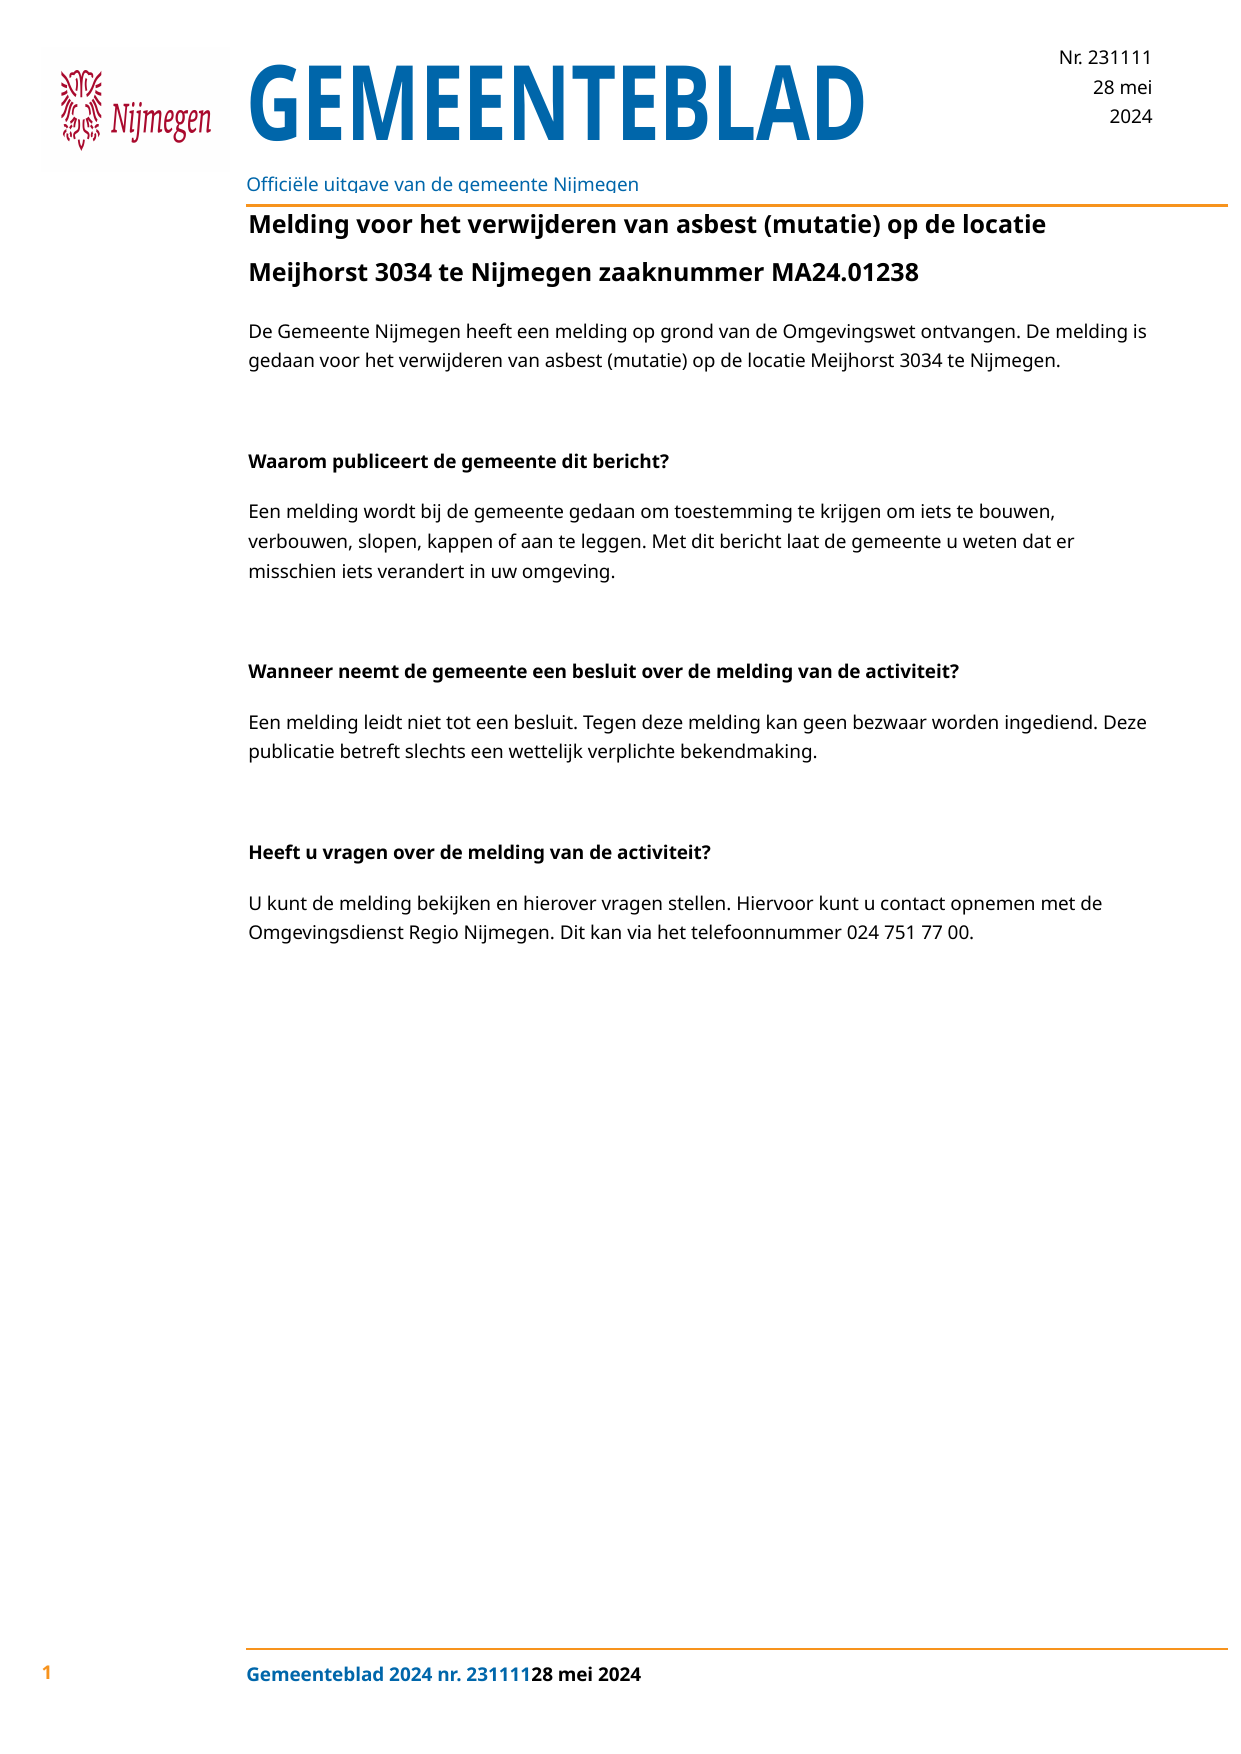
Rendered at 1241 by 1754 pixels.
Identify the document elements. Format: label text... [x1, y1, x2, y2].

text Heeft u vragen over de melding van de activiteit? [248, 839, 1152, 865]
text De Gemeente Nijmegen heeft een melding op grond van de Omgevingswet ontvangen. De melding is gedaan voor het verwijderen van asbest (mutatie) op de locatie Meijhorst 3034 te Nijmegen. [248, 318, 1152, 373]
text Een melding leidt niet tot een besluit. Tegen deze melding kan geen bezwaar worden ingediend. Deze publicatie betreft slechts een wettelijk verplichte bekendmaking. [248, 709, 1152, 764]
text Een melding wordt bij de gemeente gedaan om toestemming te krijgen om iets te bouwen, verbouwen, slopen, kappen of aan te leggen. Met dit bericht laat de gemeente u weten dat er misschien iets verandert in uw omgeving. [248, 499, 1152, 584]
picture [41, 47, 231, 172]
text Wanneer neemt de gemeente een besluit over de melding van de activiteit? [248, 659, 1152, 684]
text Waarom publiceert de gemeente dit bericht? [248, 448, 1152, 474]
text Melding voor het verwijderen van asbest (mutatie) op de locatie Meijhorst 3034 te Nijmegen zaaknummer MA24.01238 [248, 207, 1152, 288]
text U kunt de melding bekijken en hierover vragen stellen. Hiervoor kunt u contact opnemen met de Omgevingsdienst Regio Nijmegen. Dit kan via het telefoonnummer 024 751 77 00. [248, 890, 1152, 945]
